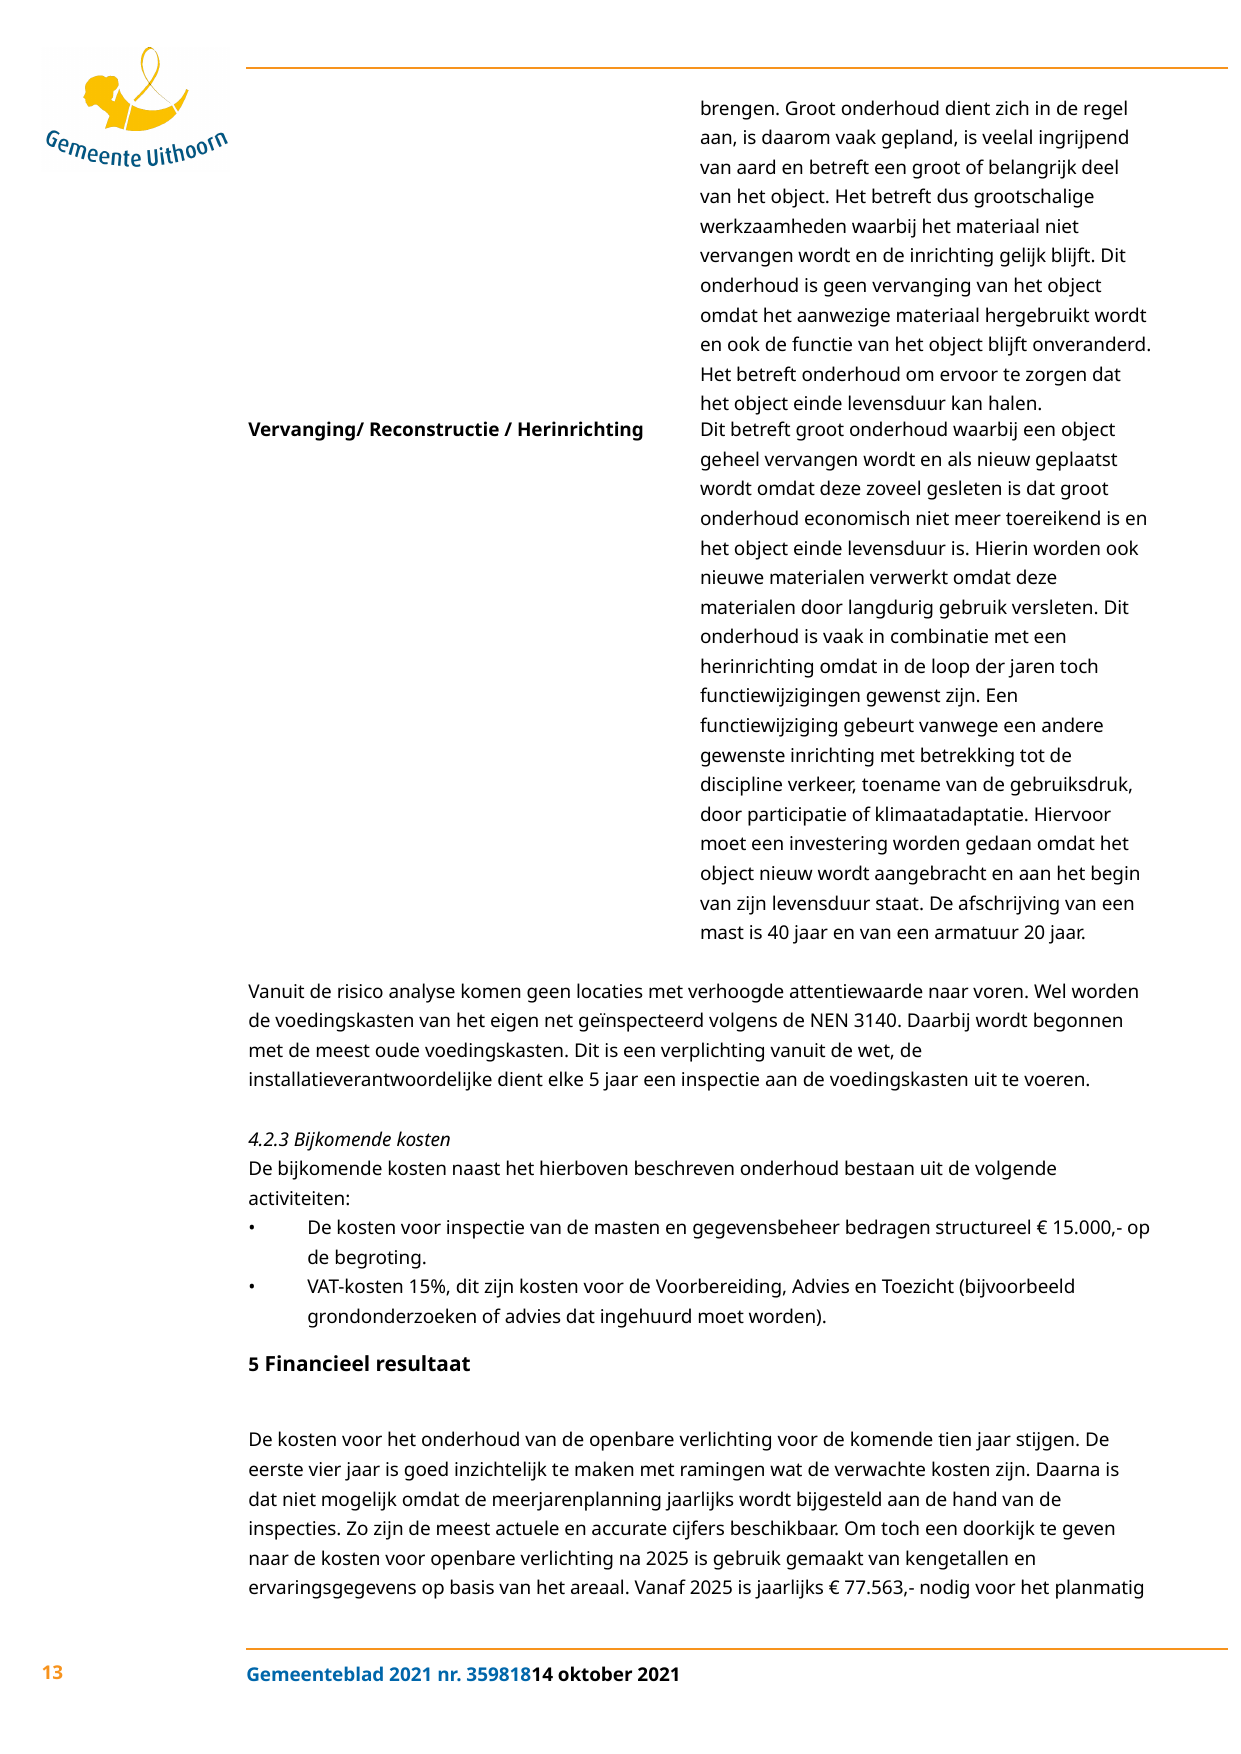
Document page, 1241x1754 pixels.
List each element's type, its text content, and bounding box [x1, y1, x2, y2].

table_cell Dit betreft groot onderhoud waarbij een object geheel vervangen wordt en als nieuw geplaatst wordt omdat deze zoveel gesleten is dat groot onderhoud economisch niet meer toereikend is en het object einde levensduur is. Hierin worden ook nieuwe materialen verwerkt omdat deze materialen door langdurig gebruik versleten. Dit onderhoud is vaak in combinatie met een herinrichting omdat in de loop der jaren toch functiewijzigingen gewenst zijn. Een functiewijziging gebeurt vanwege een andere gewenste inrichting met betrekking tot de discipline verkeer, toename van de gebruiksdruk, door participatie of klimaatadaptatie. Hiervoor moet een investering worden gedaan omdat het object nieuw wordt aangebracht en aan het begin van zijn levensduur staat. De afschrijving van een mast is 40 jaar en van een armatuur 20 jaar. [700, 416, 1152, 945]
list VAT-kosten 15%, dit zijn kosten voor de Voorbereiding, Advies en Toezicht (bijvoorbeeld grondonderzoeken of advies dat ingehuurd moet worden). [248, 1274, 1152, 1329]
list De kosten voor inspectie van de masten en gegevensbeheer bedragen structureel € 15.000,- op de begroting. [248, 1214, 1152, 1270]
table_cell Vervanging/ Reconstructie / Herinrichting [248, 416, 700, 945]
text Vanuit de risico analyse komen geen locaties met verhoogde attentiewaarde naar voren. Wel worden de voedingskasten van het eigen net geïnspecteerd volgens de NEN 3140. Daarbij wordt begonnen met de meest oude voedingskasten. Dit is een verplichting vanuit de wet, de installatieverantwoordelijke dient elke 5 jaar een inspectie aan de voedingskasten uit te voeren. [248, 978, 1152, 1092]
text 5 Financieel resultaat [248, 1349, 1152, 1377]
text 4.2.3 Bijkomende kosten [248, 1126, 1152, 1151]
table_header [248, 95, 700, 416]
text De kosten voor het onderhoud van de openbare verlichting voor de komende tien jaar stijgen. De eerste vier jaar is goed inzichtelijk te maken met ramingen wat de verwachte kosten zijn. Daarna is dat niet mogelijk omdat de meerjarenplanning jaarlijks wordt bijgesteld aan de hand van de inspecties. Zo zijn de meest actuele en accurate cijfers beschikbaar. Om toch een doorkijk te geven naar de kosten voor openbare verlichting na 2025 is gebruik gemaakt van kengetallen en ervaringsgegevens op basis van het areaal. Vanaf 2025 is jaarlijks € 77.563,- nodig voor het planmatig [248, 1427, 1152, 1600]
picture [41, 47, 231, 172]
table_header brengen. Groot onderhoud dient zich in de regel aan, is daarom vaak gepland, is veelal ingrijpend van aard en betreft een groot of belangrijk deel van het object. Het betreft dus grootschalige werkzaamheden waarbij het materiaal niet vervangen wordt en de inrichting gelijk blijft. Dit onderhoud is geen vervanging van het object omdat het aanwezige materiaal hergebruikt wordt en ook de functie van het object blijft onveranderd. Het betreft onderhoud om ervoor te zorgen dat het object einde levensduur kan halen. [700, 95, 1152, 416]
text De bijkomende kosten naast het hierboven beschreven onderhoud bestaan uit de volgende activiteiten: [248, 1155, 1152, 1211]
